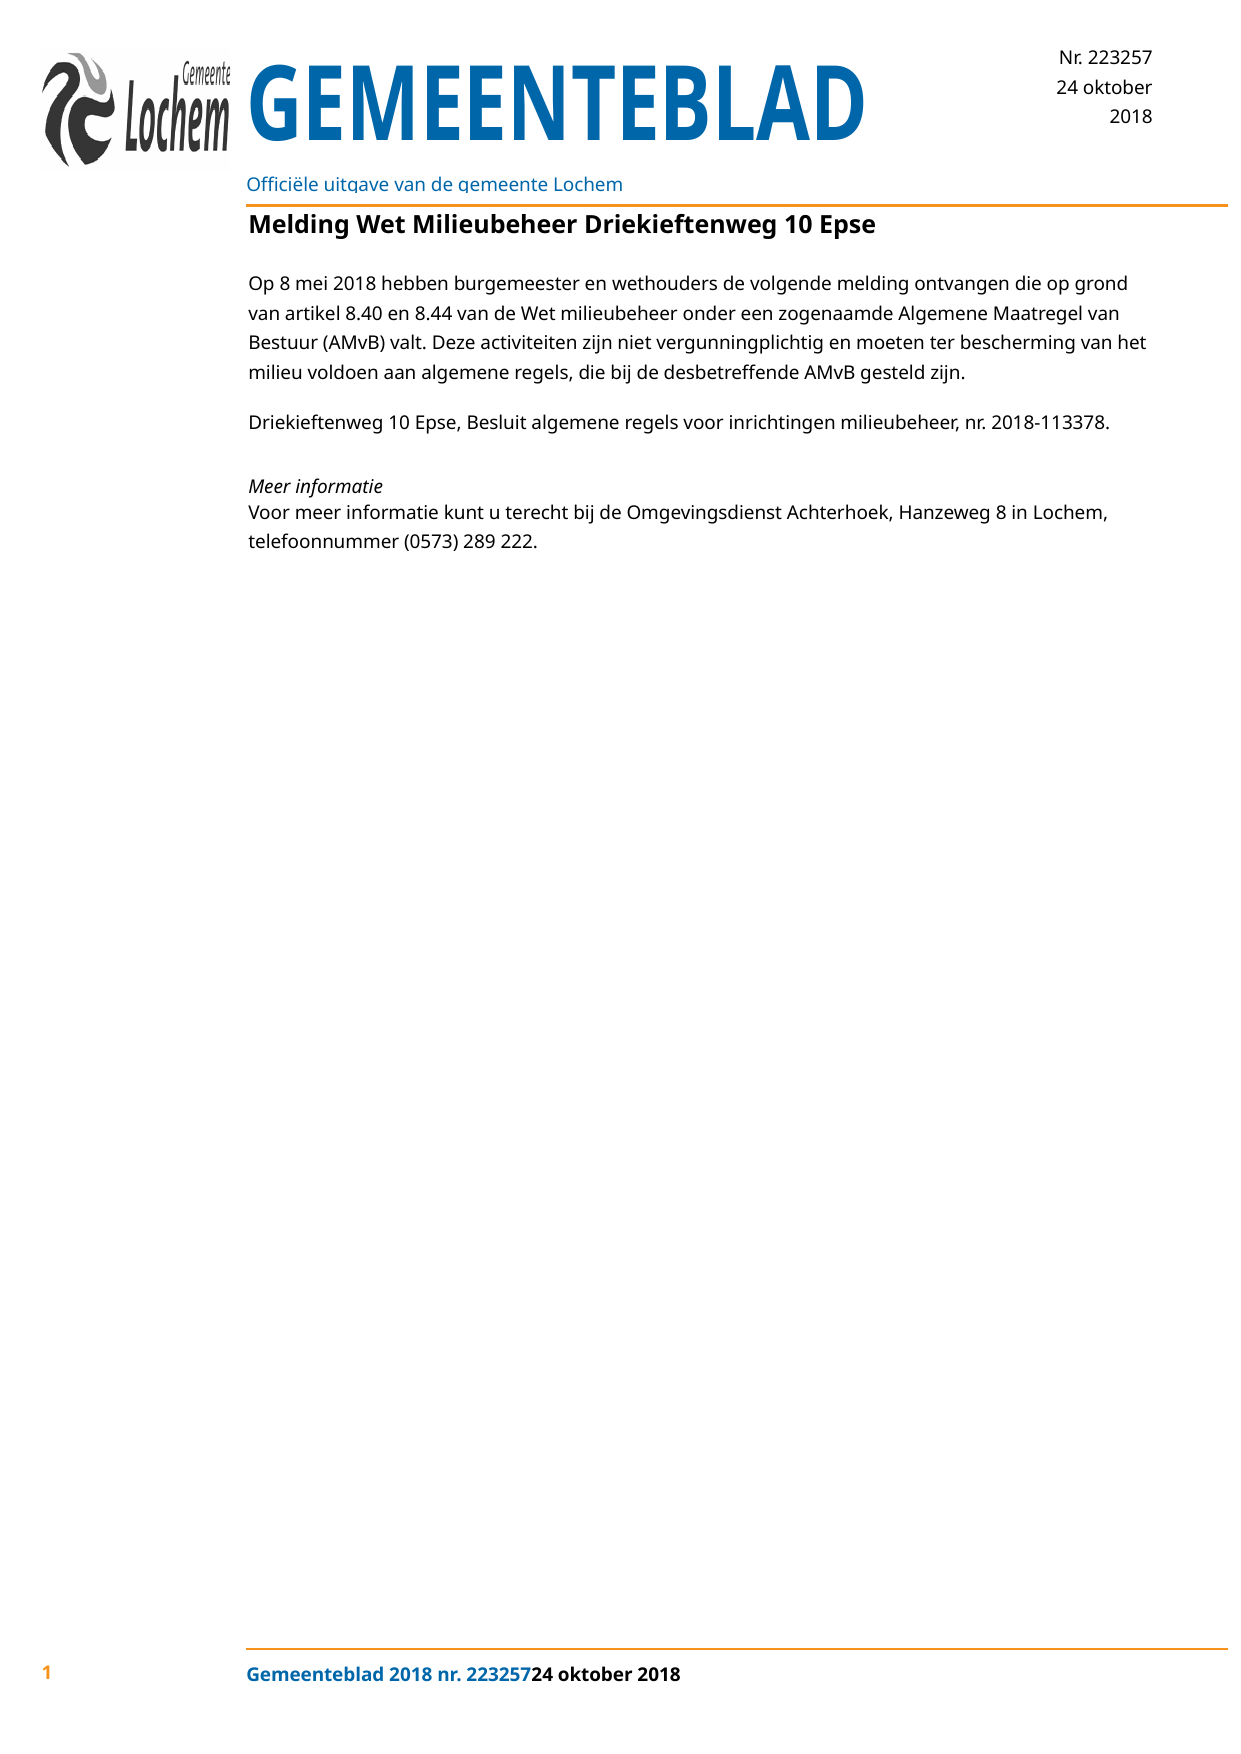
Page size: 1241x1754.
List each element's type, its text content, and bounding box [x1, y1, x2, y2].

text Op 8 mei 2018 hebben burgemeester en wethouders de volgende melding ontvangen die op grond van artikel 8.40 en 8.44 van de Wet milieubeheer onder een zogenaamde Algemene Maatregel van Bestuur (AMvB) valt. Deze activiteiten zijn niet vergunningplichtig en moeten ter bescherming van het milieu voldoen aan algemene regels, die bij de desbetreffende AMvB gesteld zijn. [248, 270, 1152, 385]
picture [41, 47, 231, 172]
text Melding Wet Milieubeheer Driekieftenweg 10 Epse [248, 207, 1152, 241]
text Meer informatie [248, 473, 1152, 499]
text Voor meer informatie kunt u terecht bij de Omgevingsdienst Achterhoek, Hanzeweg 8 in Lochem, telefoonnummer (0573) 289 222. [248, 499, 1152, 554]
text Driekieftenweg 10 Epse, Besluit algemene regels voor inrichtingen milieubeheer, nr. 2018-113378. [248, 409, 1152, 435]
